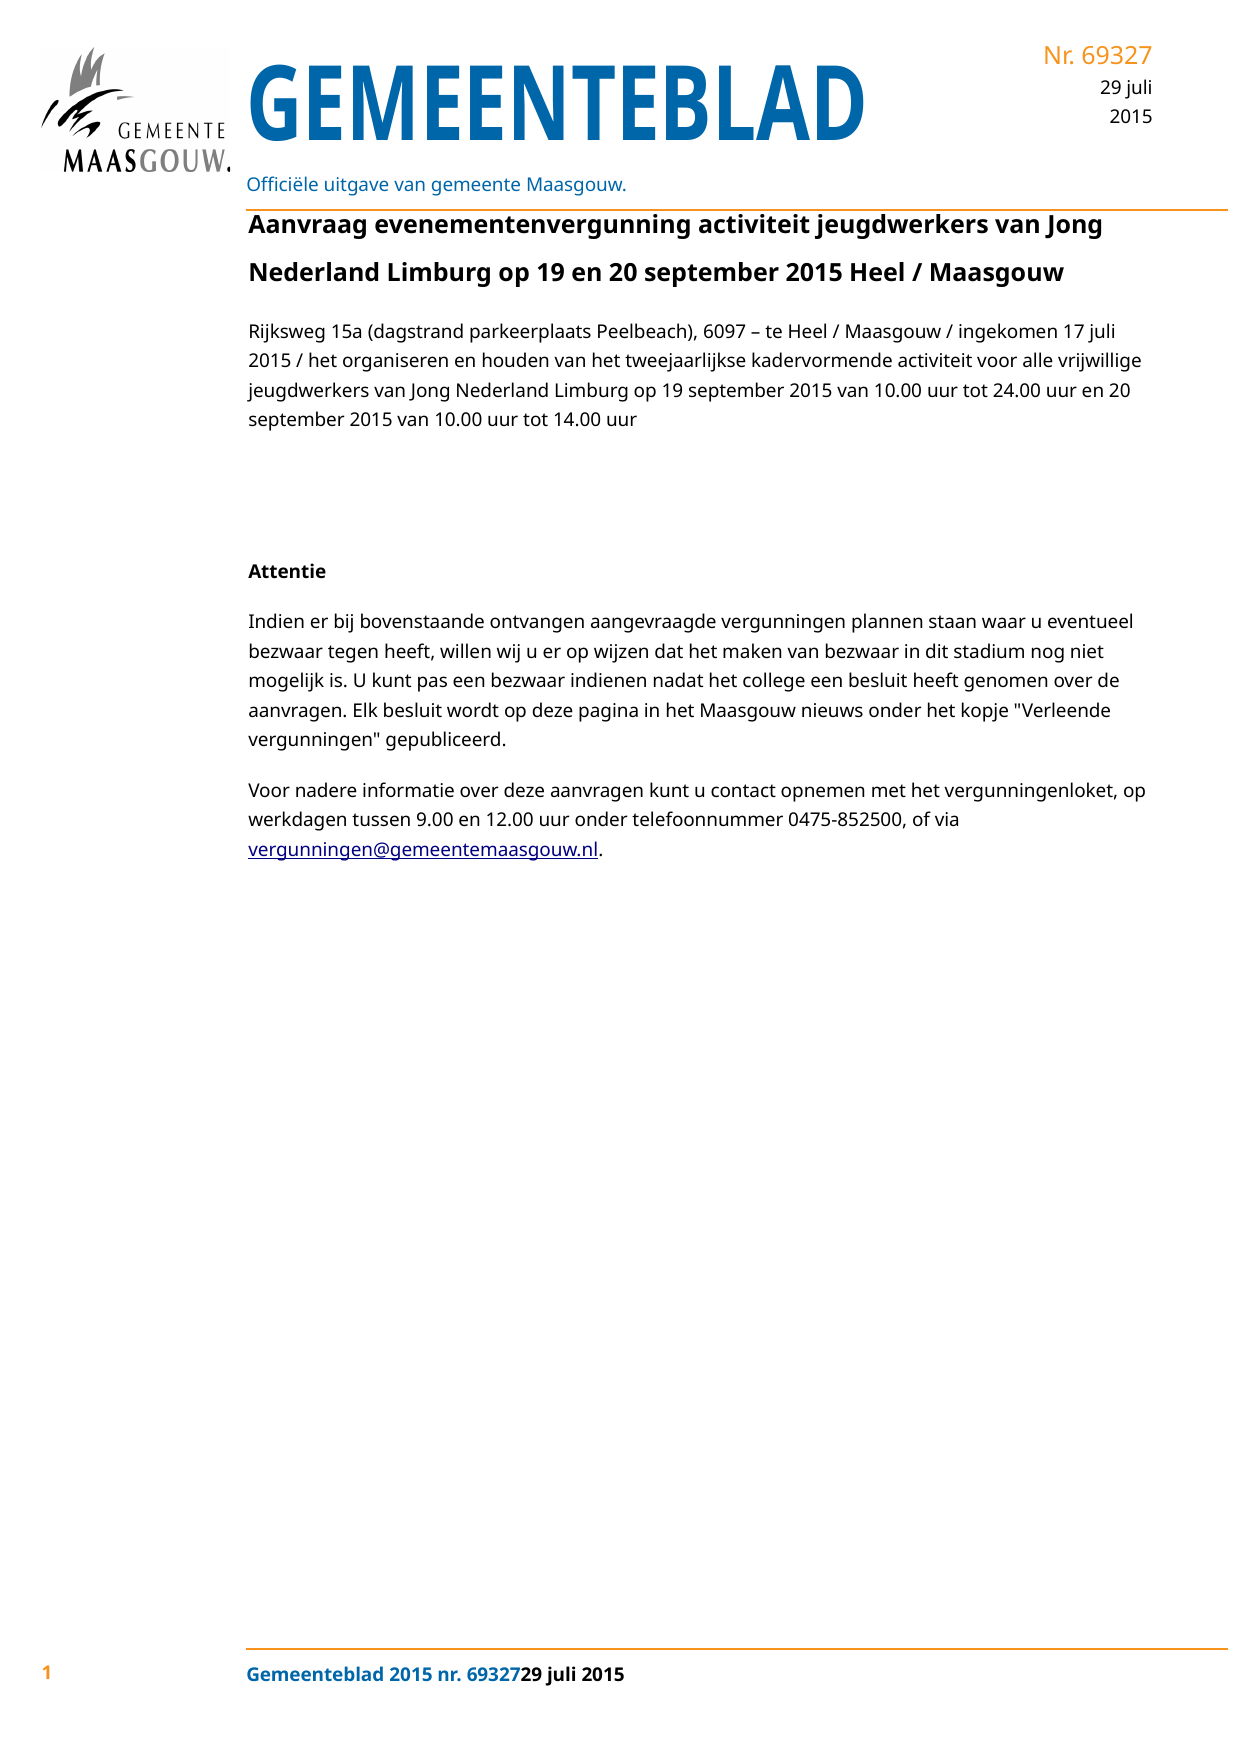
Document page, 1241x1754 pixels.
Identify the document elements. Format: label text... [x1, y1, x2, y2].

text Indien er bij bovenstaande ontvangen aangevraagde vergunningen plannen staan waar u eventueel bezwaar tegen heeft, willen wij u er op wijzen dat het maken van bezwaar in dit stadium nog niet mogelijk is. U kunt pas een bezwaar indienen nadat het college een besluit heeft genomen over de aanvragen. Elk besluit wordt op deze pagina in het Maasgouw nieuws onder het kopje "Verleende vergunningen" gepubliceerd. [248, 608, 1152, 752]
text Aanvraag evenementenvergunning activiteit jeugdwerkers van Jong Nederland Limburg op 19 en 20 september 2015 Heel / Maasgouw [248, 211, 1152, 288]
text Voor nadere informatie over deze aanvragen kunt u contact opnemen met het vergunningenloket, op werkdagen tussen 9.00 en 12.00 uur onder telefoonnummer 0475-852500, of via vergunningen@gemeentemaasgouw.nl. [248, 777, 1152, 862]
text Attentie [248, 558, 1152, 584]
picture [41, 47, 231, 172]
text Rijksweg 15a (dagstrand parkeerplaats Peelbeach), 6097 – te Heel / Maasgouw / ingekomen 17 juli 2015 / het organiseren en houden van het tweejaarlijkse kadervormende activiteit voor alle vrijwillige jeugdwerkers van Jong Nederland Limburg op 19 september 2015 van 10.00 uur tot 24.00 uur en 20 september 2015 van 10.00 uur tot 14.00 uur [248, 318, 1152, 432]
